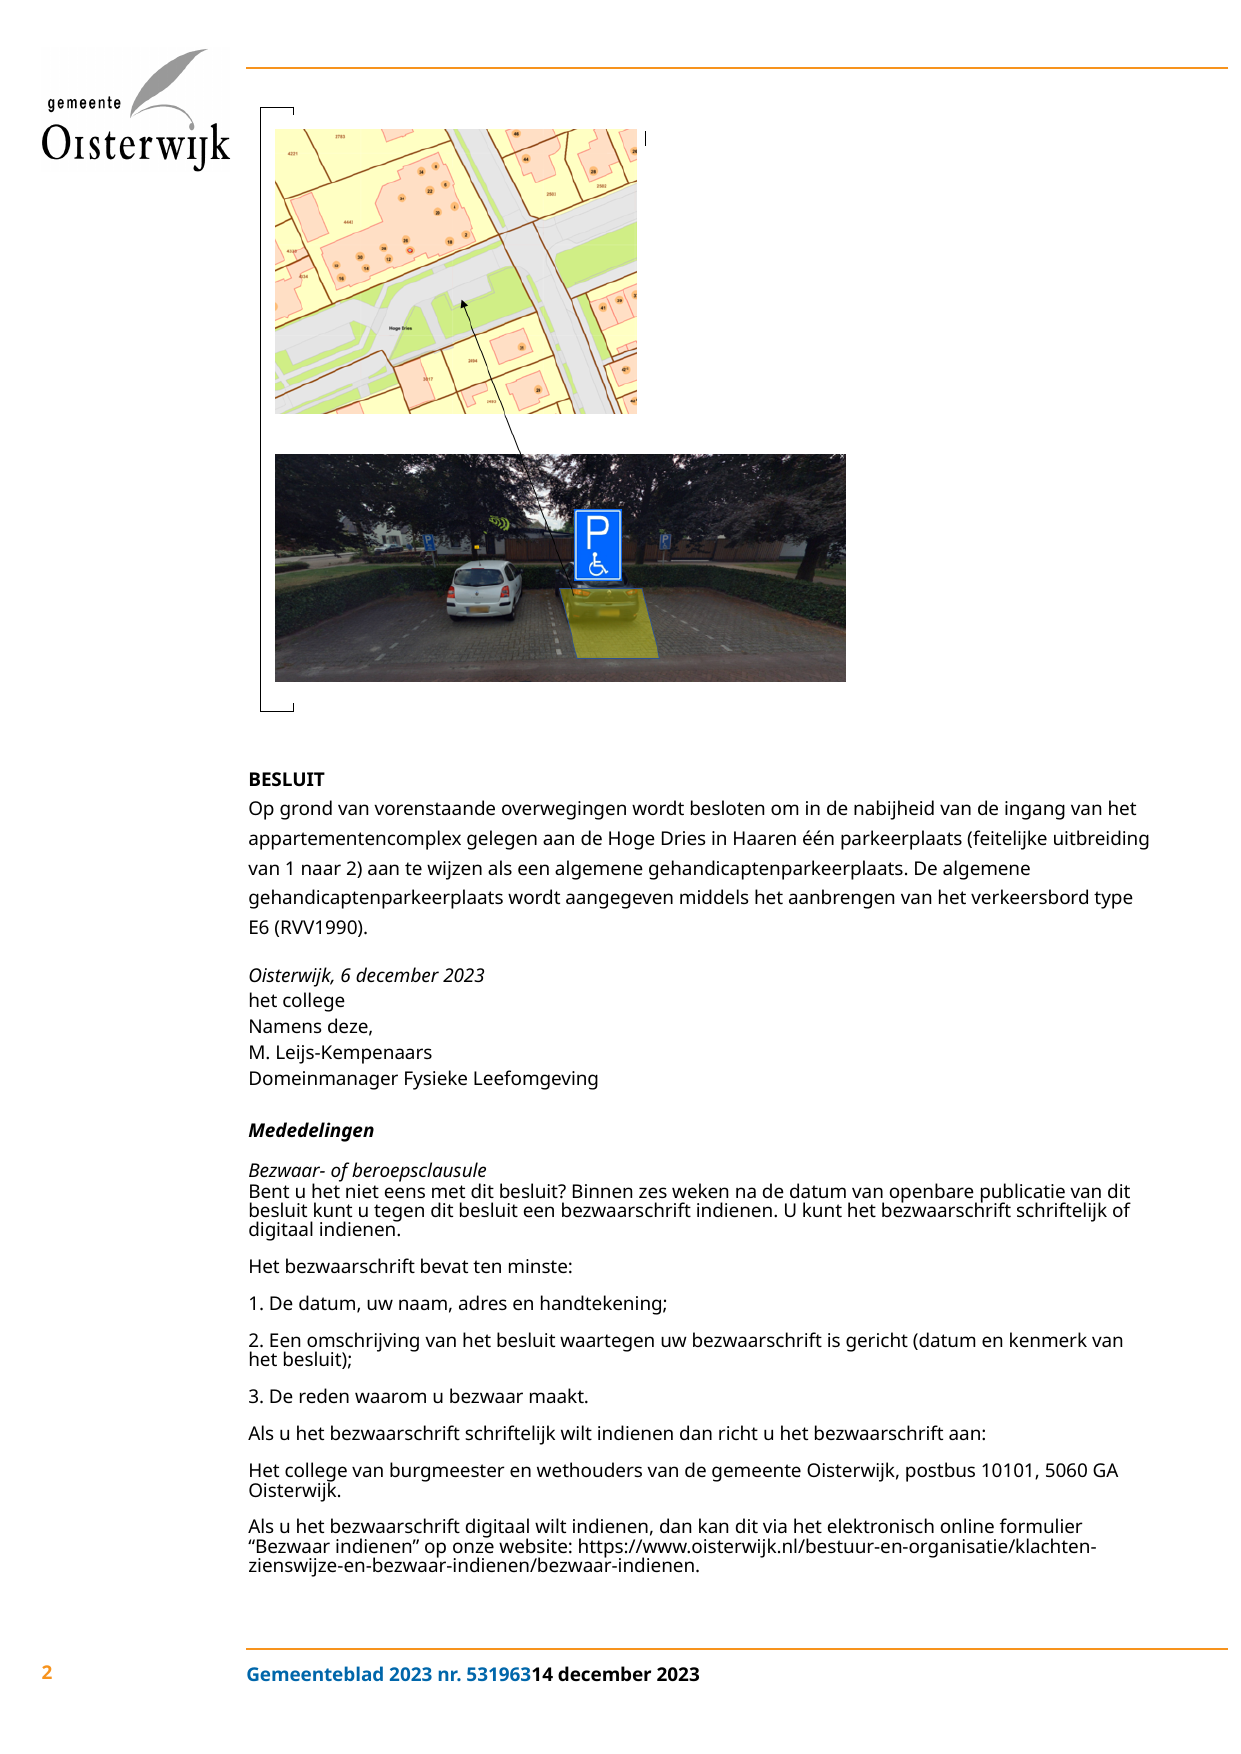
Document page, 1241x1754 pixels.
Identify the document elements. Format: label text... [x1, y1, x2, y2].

text Als u het bezwaarschrift schriftelijk wilt indienen dan richt u het bezwaarschrift aan: [248, 1425, 1152, 1444]
text 1. De datum, uw naam, adres en handtekening; [248, 1295, 1152, 1314]
text Bezwaar- of beroepsclausule [248, 1157, 1152, 1183]
picture [268, 115, 860, 703]
text Het bezwaarschrift bevat ten minste: [248, 1258, 1152, 1277]
text Oisterwijk, 6 december 2023 [248, 962, 1152, 987]
text Namens deze, [248, 1013, 1152, 1039]
text Het college van burgmeester en wethouders van de gemeente Oisterwijk, postbus 10101, 5060 GA Oisterwijk. [248, 1462, 1152, 1501]
text Bent u het niet eens met dit besluit? Binnen zes weken na de datum van openbare publicatie van dit besluit kunt u tegen dit besluit een bezwaarschrift indienen. U kunt het bezwaarschrift schriftelijk of digitaal indienen. [248, 1183, 1152, 1240]
text 2. Een omschrijving van het besluit waartegen uw bezwaarschrift is gericht (datum en kenmerk van het besluit); [248, 1332, 1152, 1371]
text 3. De reden waarom u bezwaar maakt. [248, 1388, 1152, 1408]
text BESLUIT [248, 766, 1152, 792]
text Mededelingen [248, 1118, 1152, 1143]
text Domeinmanager Fysieke Leefomgeving [248, 1065, 1152, 1090]
text het college [248, 987, 1152, 1013]
text Op grond van vorenstaande overwegingen wordt besloten om in de nabijheid van de ingang van het appartementencomplex gelegen aan de Hoge Dries in Haaren één parkeerplaats (feitelijke uitbreiding van 1 naar 2) aan te wijzen als een algemene gehandicaptenparkeerplaats. De algemene gehandicaptenparkeerplaats wordt aangegeven middels het aanbrengen van het verkeersbord type E6 (RVV1990). [248, 796, 1152, 940]
text Als u het bezwaarschrift digitaal wilt indienen, dan kan dit via het elektronisch online formulier “Bezwaar indienen” op onze website: https://www.oisterwijk.nl/bestuur-en-organisatie/klachten-zienswijze-en-bezwaar-indienen/bezwaar-indienen. [248, 1518, 1152, 1576]
text M. Leijs-Kempenaars [248, 1039, 1152, 1065]
picture [41, 47, 231, 172]
